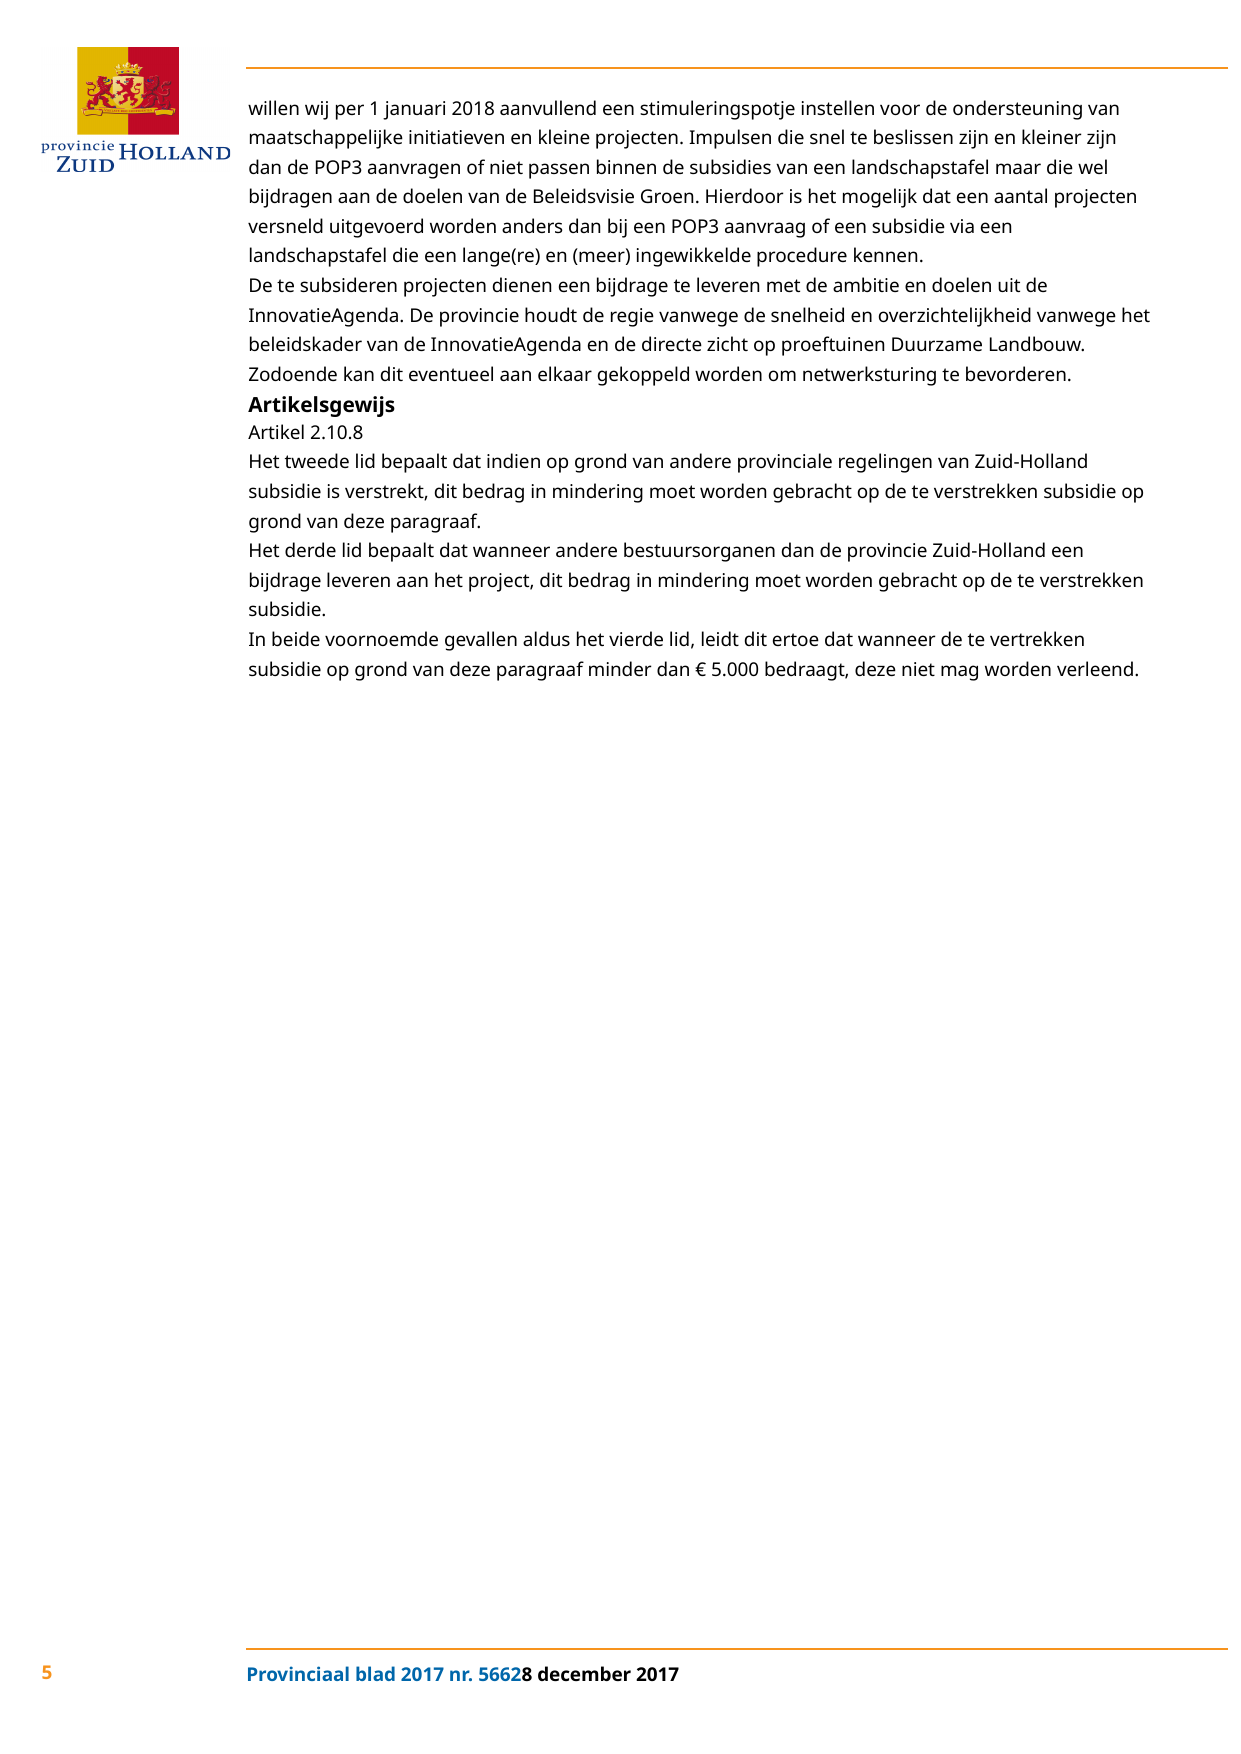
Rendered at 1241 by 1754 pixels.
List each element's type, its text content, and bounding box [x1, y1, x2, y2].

text Artikel 2.10.8 [248, 419, 1152, 445]
text In beide voornoemde gevallen aldus het vierde lid, leidt dit ertoe dat wanneer de te vertrekken subsidie op grond van deze paragraaf minder dan € 5.000 bedraagt, deze niet mag worden verleend. [248, 626, 1152, 681]
text willen wij per 1 januari 2018 aanvullend een stimuleringspotje instellen voor de ondersteuning van maatschappelijke initiatieven en kleine projecten. Impulsen die snel te beslissen zijn en kleiner zijn dan de POP3 aanvragen of niet passen binnen de subsidies van een landschapstafel maar die wel bijdragen aan de doelen van de Beleidsvisie Groen. Hierdoor is het mogelijk dat een aantal projecten versneld uitgevoerd worden anders dan bij een POP3 aanvraag of een subsidie via een landschapstafel die een lange(re) en (meer) ingewikkelde procedure kennen. [248, 95, 1152, 268]
text Het derde lid bepaalt dat wanneer andere bestuursorganen dan de provincie Zuid-Holland een bijdrage leveren aan het project, dit bedrag in mindering moet worden gebracht op de te verstrekken subsidie. [248, 537, 1152, 622]
text Artikelsgewijs [248, 391, 1152, 419]
text Het tweede lid bepaalt dat indien op grond van andere provinciale regelingen van Zuid-Holland subsidie is verstrekt, dit bedrag in mindering moet worden gebracht op de te verstrekken subsidie op grond van deze paragraaf. [248, 449, 1152, 533]
picture [41, 47, 231, 172]
text De te subsideren projecten dienen een bijdrage te leveren met de ambitie en doelen uit de InnovatieAgenda. De provincie houdt de regie vanwege de snelheid en overzichtelijkheid vanwege het beleidskader van de InnovatieAgenda en de directe zicht op proeftuinen Duurzame Landbouw. Zodoende kan dit eventueel aan elkaar gekoppeld worden om netwerksturing te bevorderen. [248, 272, 1152, 387]
